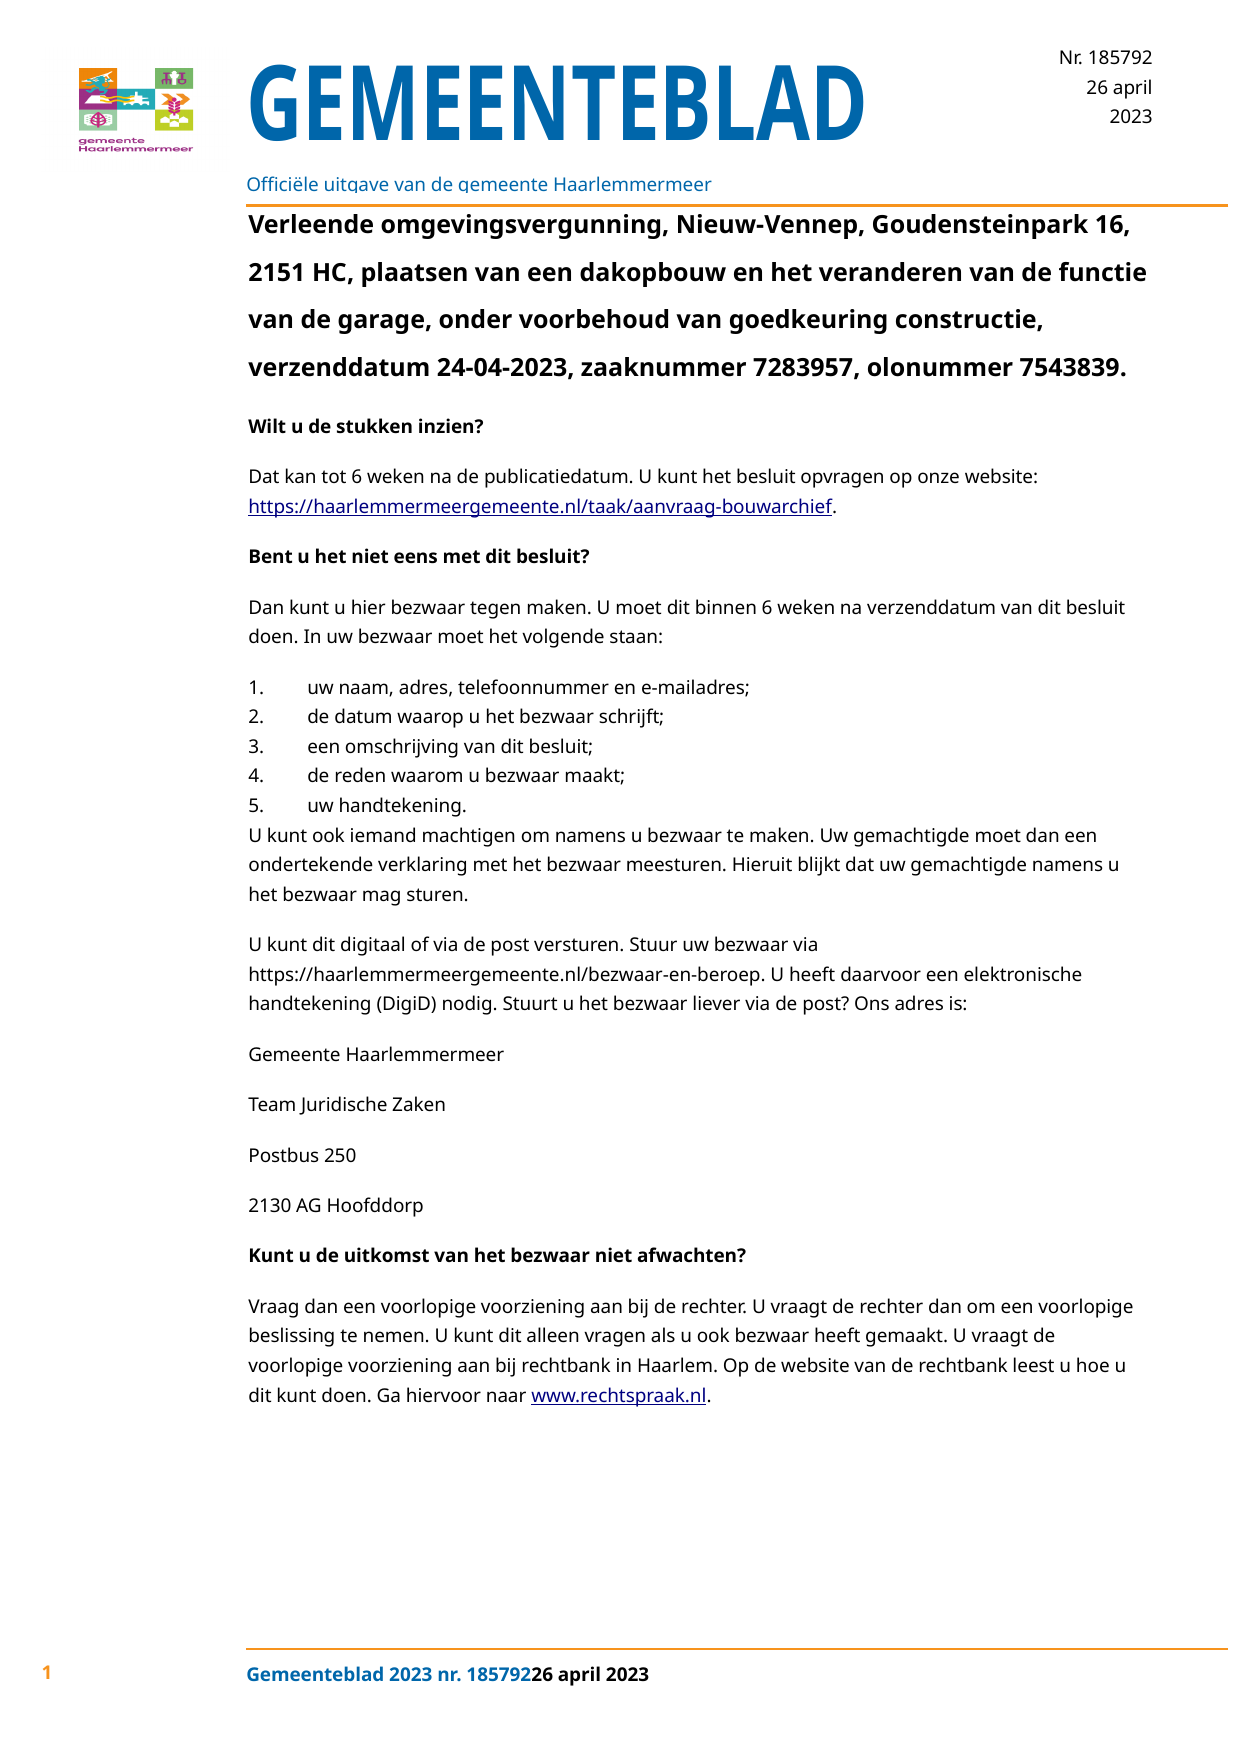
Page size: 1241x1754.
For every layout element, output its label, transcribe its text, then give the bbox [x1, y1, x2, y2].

list een omschrijving van dit besluit; [248, 733, 1152, 759]
text U kunt ook iemand machtigen om namens u bezwaar te maken. Uw gemachtigde moet dan een ondertekende verklaring met het bezwaar meesturen. Hieruit blijkt dat uw gemachtigde namens u het bezwaar mag sturen. [248, 822, 1152, 907]
list de datum waarop u het bezwaar schrijft; [248, 703, 1152, 729]
text Dat kan tot 6 weken na de publicatiedatum. U kunt het besluit opvragen op onze website: https://haarlemmermeergemeente.nl/taak/aanvraag-bouwarchief. [248, 463, 1152, 519]
text Bent u het niet eens met dit besluit? [248, 543, 1152, 569]
list de reden waarom u bezwaar maakt; [248, 763, 1152, 788]
list uw handtekening. [248, 792, 1152, 818]
text Kunt u de uitkomst van het bezwaar niet afwachten? [248, 1243, 1152, 1268]
list uw naam, adres, telefoonnummer en e-mailadres; [248, 674, 1152, 700]
picture [41, 47, 231, 172]
text Team Juridische Zaken [248, 1091, 1152, 1117]
text U kunt dit digitaal of via de post versturen. Stuur uw bezwaar via https://haarlemmermeergemeente.nl/bezwaar-en-beroep. U heeft daarvoor een elektronische handtekening (DigiD) nodig. Stuurt u het bezwaar liever via de post? Ons adres is: [248, 931, 1152, 1016]
text 2130 AG Hoofddorp [248, 1192, 1152, 1218]
text Dan kunt u hier bezwaar tegen maken. U moet dit binnen 6 weken na verzenddatum van dit besluit doen. In uw bezwaar moet het volgende staan: [248, 594, 1152, 649]
text Wilt u de stukken inzien? [248, 413, 1152, 439]
text Verleende omgevingsvergunning, Nieuw-Vennep, Goudensteinpark 16, 2151 HC, plaatsen van een dakopbouw en het veranderen van de functie van de garage, onder voorbehoud van goedkeuring constructie, verzenddatum 24-04-2023, zaaknummer 7283957, olonummer 7543839. [248, 207, 1152, 384]
text Gemeente Haarlemmermeer [248, 1041, 1152, 1067]
text Postbus 250 [248, 1142, 1152, 1168]
text Vraag dan een voorlopige voorziening aan bij de rechter. U vraagt de rechter dan om een voorlopige beslissing te nemen. U kunt dit alleen vragen als u ook bezwaar heeft gemaakt. U vraagt de voorlopige voorziening aan bij rechtbank in Haarlem. Op de website van de rechtbank leest u hoe u dit kunt doen. Ga hiervoor naar www.rechtspraak.nl. [248, 1293, 1152, 1408]
